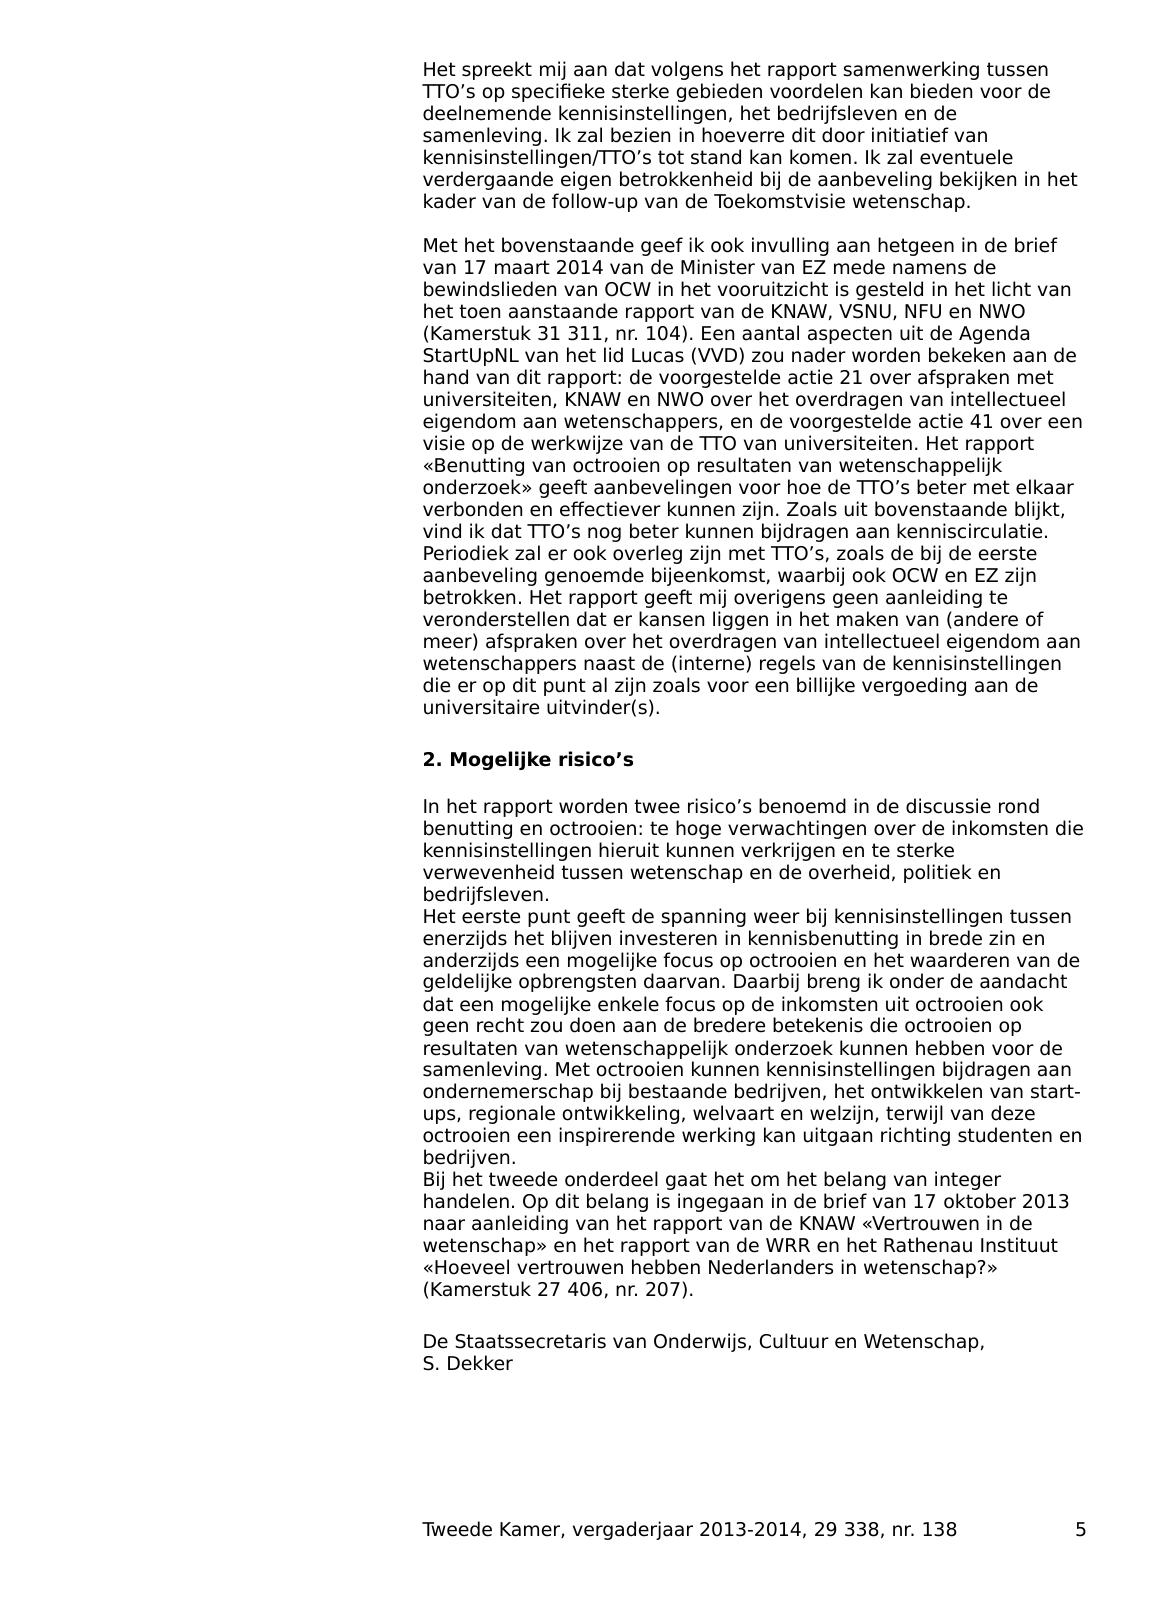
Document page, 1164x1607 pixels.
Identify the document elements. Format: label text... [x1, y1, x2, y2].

text Het spreekt mij aan dat volgens het rapport samenwerking tussen TTO’s op specifieke sterke gebieden voordelen kan bieden voor de deelnemende kennisinstellingen, het bedrijfsleven en de samenleving. Ik zal bezien in hoeverre dit door initiatief van kennisinstellingen/TTO’s tot stand kan komen. Ik zal eventuele verdergaande eigen betrokkenheid bij de aanbeveling bekijken in het kader van de follow-up van de Toekomstvisie wetenschap. [422, 59, 1087, 213]
text In het rapport worden twee risico’s benoemd in de discussie rond benutting en octrooien: te hoge verwachtingen over de inkomsten die kennisinstellingen hieruit kunnen verkrijgen en te sterke verwevenheid tussen wetenschap en de overheid, politiek en bedrijfsleven. [422, 796, 1087, 906]
text Bij het tweede onderdeel gaat het om het belang van integer handelen. Op dit belang is ingegaan in de brief van 17 oktober 2013 naar aanleiding van het rapport van de KNAW «Vertrouwen in de wetenschap» en het rapport van de WRR en het Rathenau Instituut «Hoeveel vertrouwen hebben Nederlanders in wetenschap?» (Kamerstuk 27 406, nr. 207). [422, 1169, 1087, 1301]
subtitle 2. Mogelijke risico’s [422, 749, 1087, 771]
text Het eerste punt geeft de spanning weer bij kennisinstellingen tussen enerzijds het blijven investeren in kennisbenutting in brede zin en anderzijds een mogelijke focus op octrooien en het waarderen van de geldelijke opbrengsten daarvan. Daarbij breng ik onder de aandacht dat een mogelijke enkele focus op de inkomsten uit octrooien ook geen recht zou doen aan de bredere betekenis die octrooien op resultaten van wetenschappelijk onderzoek kunnen hebben voor de samenleving. Met octrooien kunnen kennisinstellingen bijdragen aan ondernemerschap bij bestaande bedrijven, het ontwikkelen van start-ups, regionale ontwikkeling, welvaart en welzijn, terwijl van deze octrooien een inspirerende werking kan uitgaan richting studenten en bedrijven. [422, 906, 1087, 1169]
text De Staatssecretaris van Onderwijs, Cultuur en Wetenschap, S. Dekker [422, 1331, 1087, 1375]
text Met het bovenstaande geef ik ook invulling aan hetgeen in de brief van 17 maart 2014 van de Minister van EZ mede namens de bewindslieden van OCW in het vooruitzicht is gesteld in het licht van het toen aanstaande rapport van de KNAW, VSNU, NFU en NWO (Kamerstuk 31 311, nr. 104). Een aantal aspecten uit de Agenda StartUpNL van het lid Lucas (VVD) zou nader worden bekeken aan de hand van dit rapport: de voorgestelde actie 21 over afspraken met universiteiten, KNAW en NWO over het overdragen van intellectueel eigendom aan wetenschappers, en de voorgestelde actie 41 over een visie op de werkwijze van de TTO van universiteiten. Het rapport «Benutting van octrooien op resultaten van wetenschappelijk onderzoek» geeft aanbevelingen voor hoe de TTO’s beter met elkaar verbonden en effectiever kunnen zijn. Zoals uit bovenstaande blijkt, vind ik dat TTO’s nog beter kunnen bijdragen aan kenniscirculatie. Periodiek zal er ook overleg zijn met TTO’s, zoals de bij de eerste aanbeveling genoemde bijeenkomst, waarbij ook OCW en EZ zijn betrokken. Het rapport geeft mij overigens geen aanleiding te veronderstellen dat er kansen liggen in het maken van (andere of meer) afspraken over het overdragen van intellectueel eigendom aan wetenschappers naast de (interne) regels van de kennisinstellingen die er op dit punt al zijn zoals voor een billijke vergoeding aan de universitaire uitvinder(s). [422, 235, 1087, 719]
